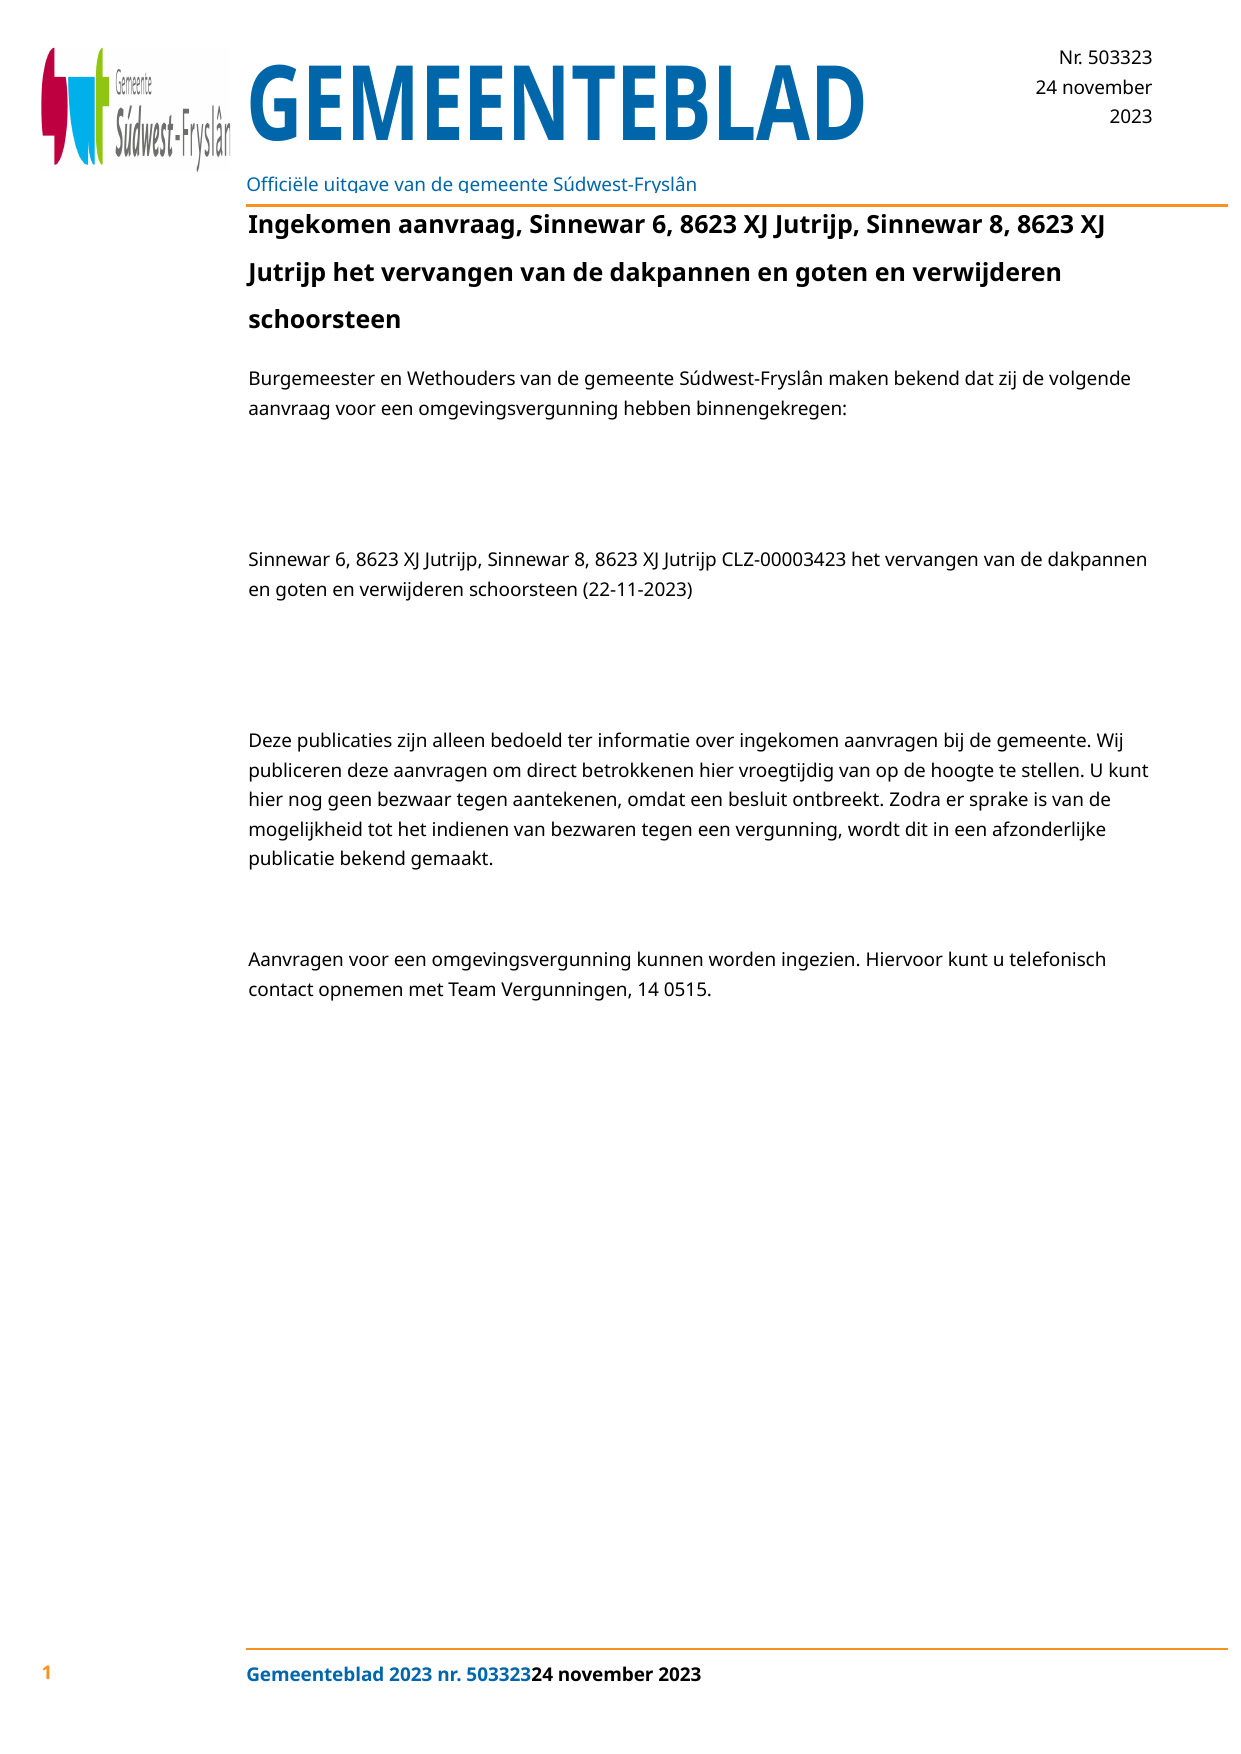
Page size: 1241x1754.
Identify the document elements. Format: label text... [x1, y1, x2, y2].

text Aanvragen voor een omgevingsvergunning kunnen worden ingezien. Hiervoor kunt u telefonisch contact opnemen met Team Vergunningen, 14 0515. [248, 946, 1152, 1002]
picture [41, 47, 231, 172]
text Sinnewar 6, 8623 XJ Jutrijp, Sinnewar 8, 8623 XJ Jutrijp CLZ-00003423 het vervangen van de dakpannen en goten en verwijderen schoorsteen (22-11-2023) [248, 546, 1152, 602]
text Deze publicaties zijn alleen bedoeld ter informatie over ingekomen aanvragen bij de gemeente. Wij publiceren deze aanvragen om direct betrokkenen hier vroegtijdig van op de hoogte te stellen. U kunt hier nog geen bezwaar tegen aantekenen, omdat een besluit ontbreekt. Zodra er sprake is van de mogelijkheid tot het indienen van bezwaren tegen een vergunning, wordt dit in een afzonderlijke publicatie bekend gemaakt. [248, 727, 1152, 871]
text Burgemeester en Wethouders van de gemeente Súdwest-Fryslân maken bekend dat zij de volgende aanvraag voor een omgevingsvergunning hebben binnengekregen: [248, 366, 1152, 421]
text Ingekomen aanvraag, Sinnewar 6, 8623 XJ Jutrijp, Sinnewar 8, 8623 XJ Jutrijp het vervangen van de dakpannen en goten en verwijderen schoorsteen [248, 207, 1152, 336]
